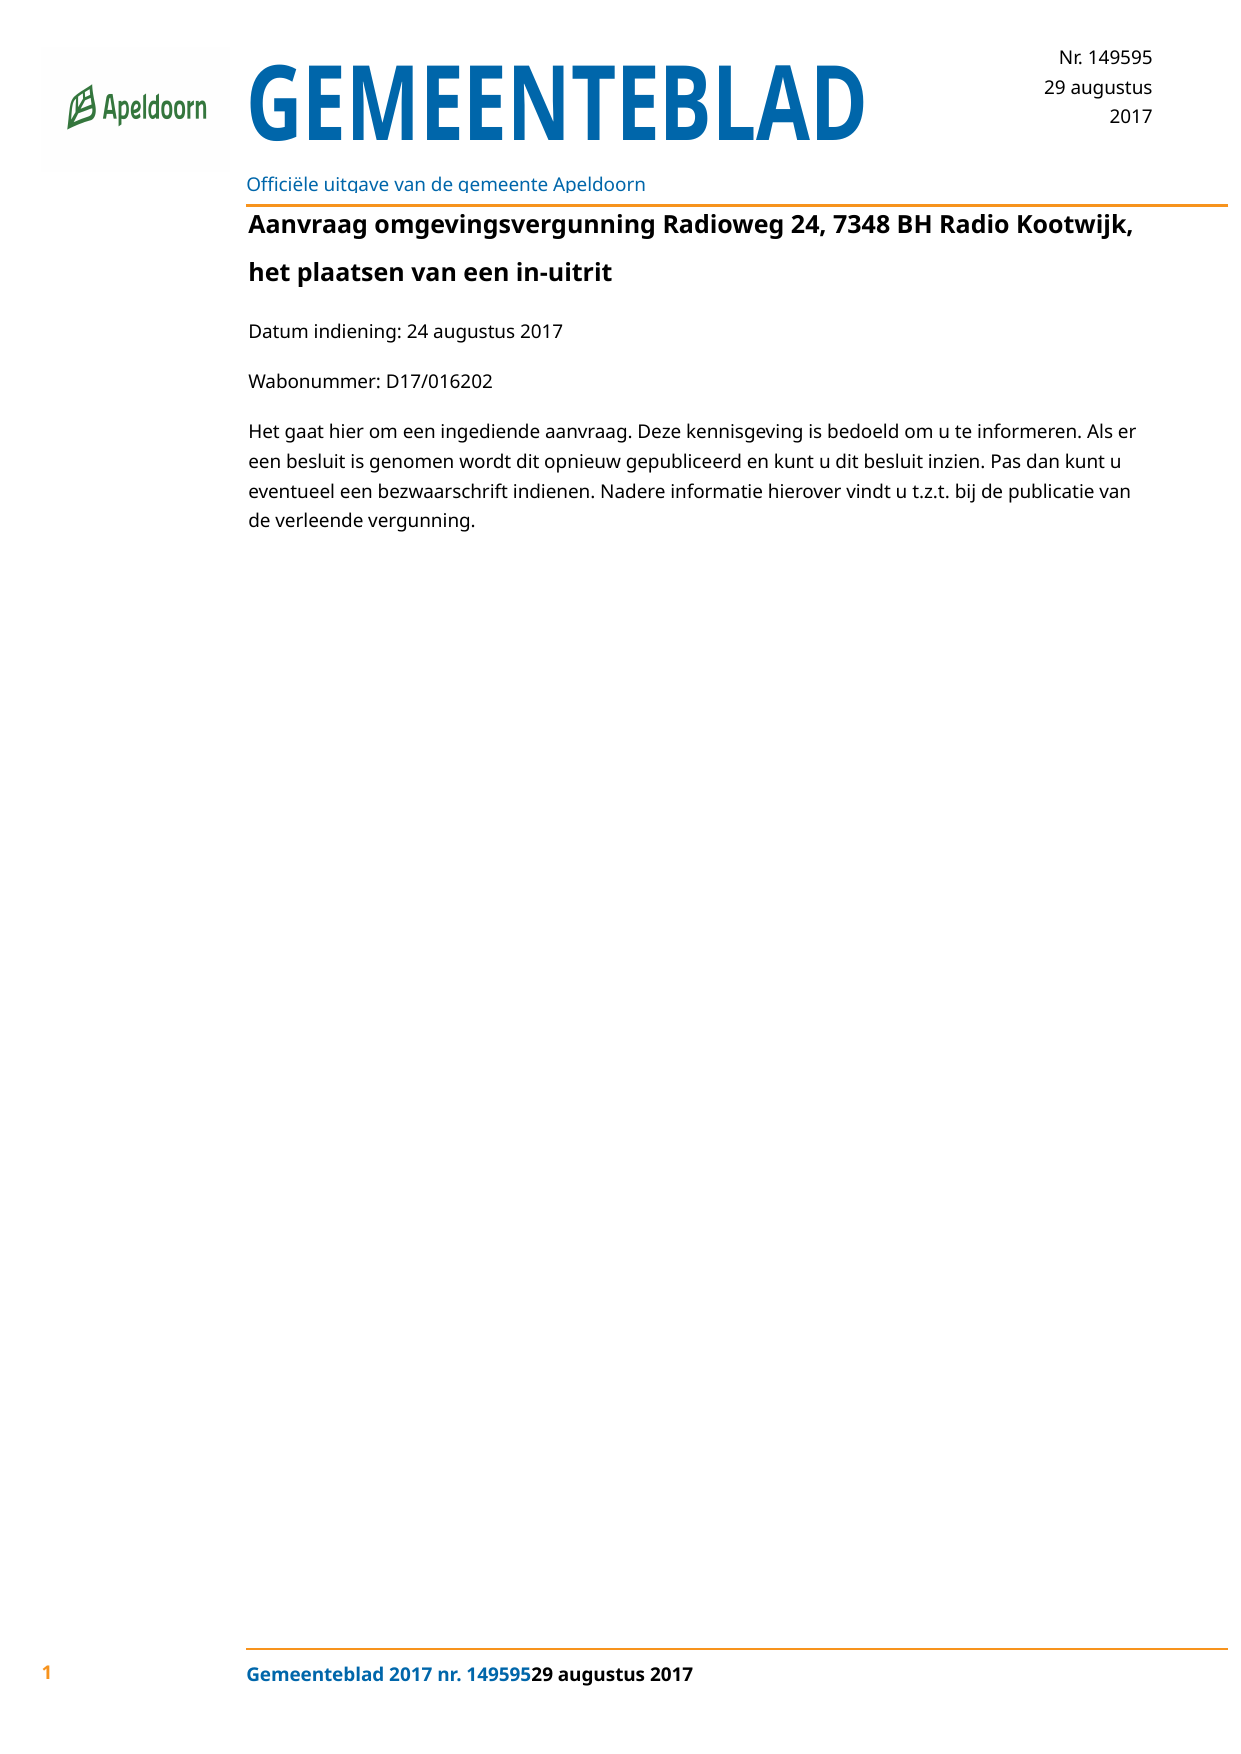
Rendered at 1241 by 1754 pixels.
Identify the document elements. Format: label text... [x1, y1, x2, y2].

text Wabonummer: D17/016202 [248, 368, 1152, 394]
picture [41, 47, 231, 172]
text Aanvraag omgevingsvergunning Radioweg 24, 7348 BH Radio Kootwijk, het plaatsen van een in-uitrit [248, 207, 1152, 288]
text Het gaat hier om een ingediende aanvraag. Deze kennisgeving is bedoeld om u te informeren. Als er een besluit is genomen wordt dit opnieuw gepubliceerd en kunt u dit besluit inzien. Pas dan kunt u eventueel een bezwaarschrift indienen. Nadere informatie hierover vindt u t.z.t. bij de publicatie van de verleende vergunning. [248, 419, 1152, 533]
text Datum indiening: 24 augustus 2017 [248, 318, 1152, 344]
